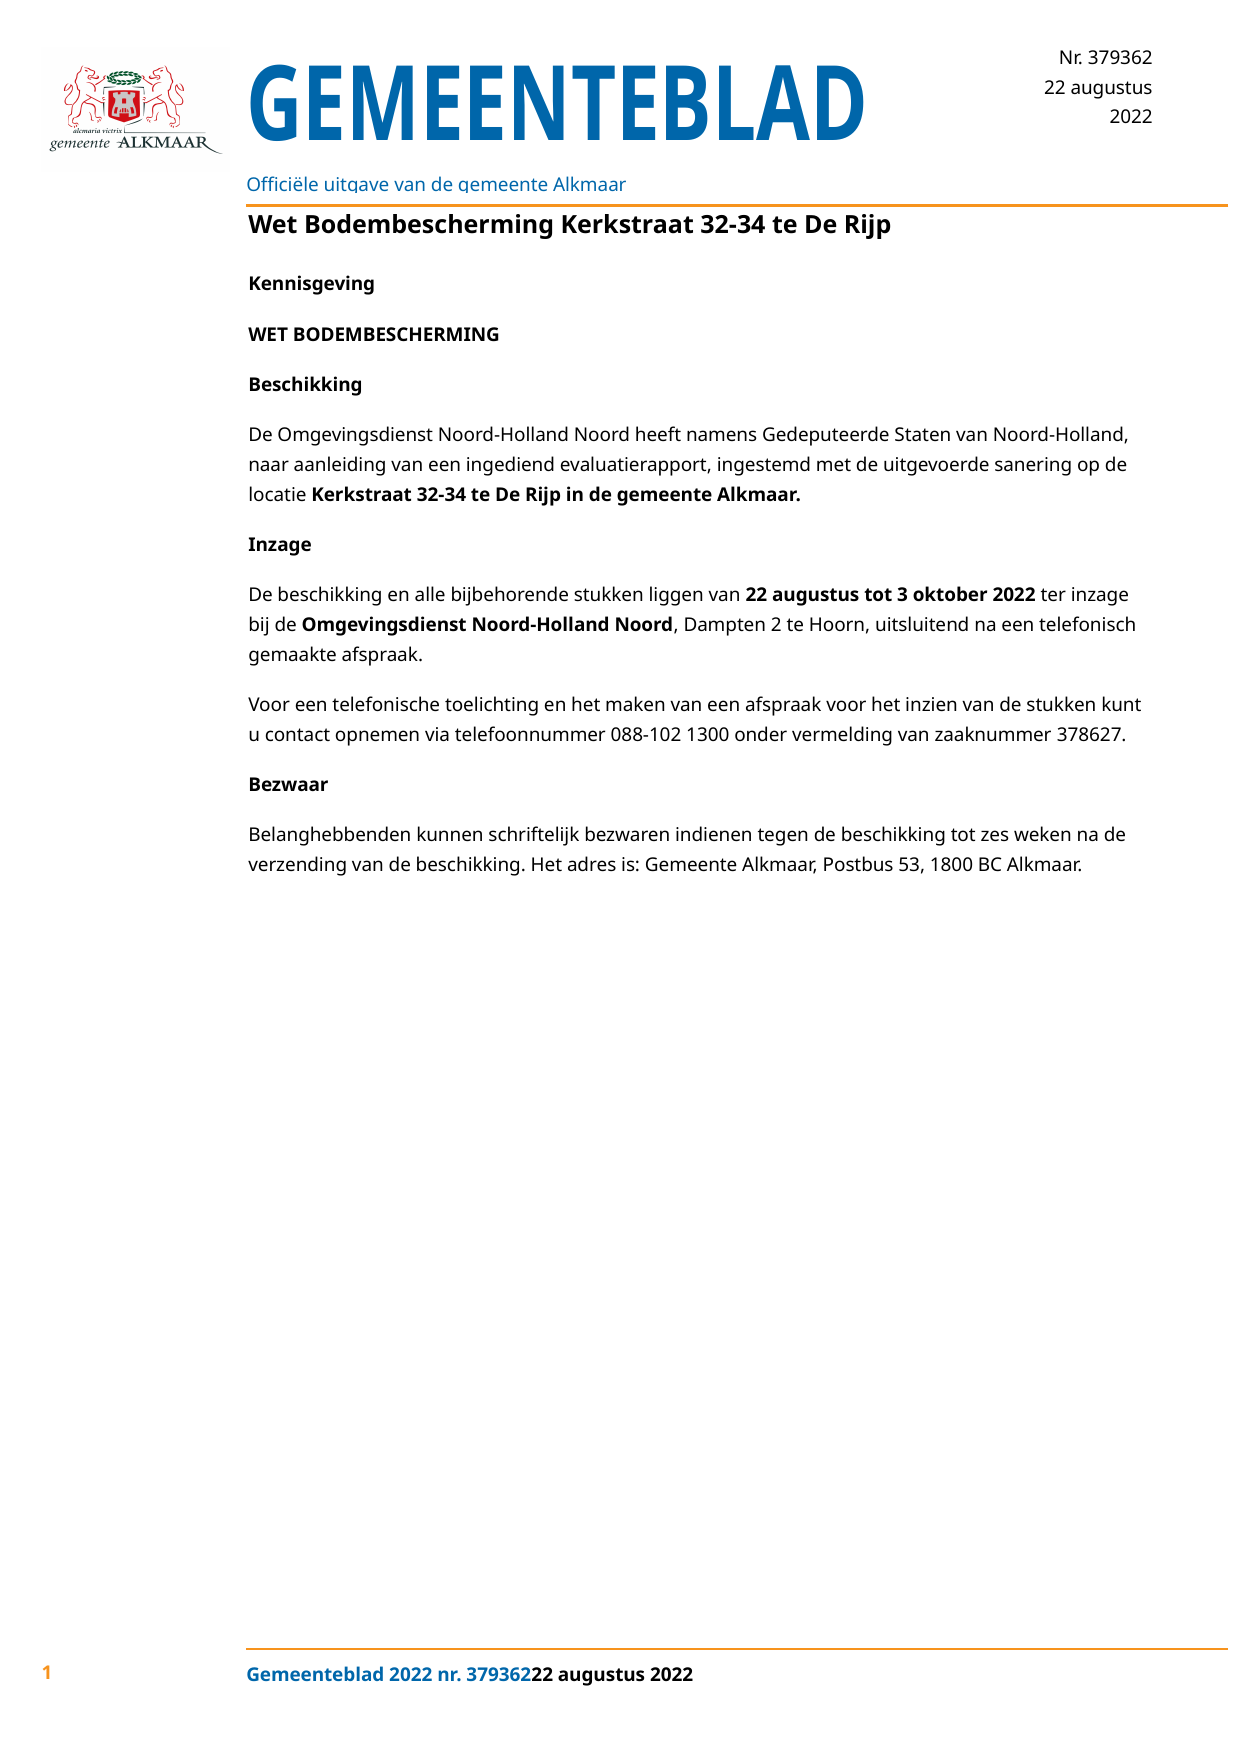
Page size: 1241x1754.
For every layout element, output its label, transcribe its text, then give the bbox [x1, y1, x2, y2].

text WET BODEMBESCHERMING [248, 321, 1152, 346]
text Kennisgeving [248, 270, 1152, 296]
text Bezwaar [248, 771, 1152, 797]
text De beschikking en alle bijbehorende stukken liggen van 22 augustus tot 3 oktober 2022 ter inzage bij de Omgevingsdienst Noord-Holland Noord, Dampten 2 te Hoorn, uitsluitend na een telefonisch gemaakte afspraak. [248, 582, 1152, 666]
text Inzage [248, 531, 1152, 557]
text Wet Bodembescherming Kerkstraat 32-34 te De Rijp [248, 207, 1152, 241]
text Belanghebbenden kunnen schriftelijk bezwaren indienen tegen de beschikking tot zes weken na de verzending van de beschikking. Het adres is: Gemeente Alkmaar, Postbus 53, 1800 BC Alkmaar. [248, 822, 1152, 877]
text De Omgevingsdienst Noord-Holland Noord heeft namens Gedeputeerde Staten van Noord-Holland, naar aanleiding van een ingediend evaluatierapport, ingestemd met de uitgevoerde sanering op de locatie Kerkstraat 32-34 te De Rijp in de gemeente Alkmaar. [248, 422, 1152, 506]
text Beschikking [248, 371, 1152, 397]
text Voor een telefonische toelichting en het maken van een afspraak voor het inzien van de stukken kunt u contact opnemen via telefoonnummer 088-102 1300 onder vermelding van zaaknummer 378627. [248, 691, 1152, 746]
picture [41, 47, 231, 172]
